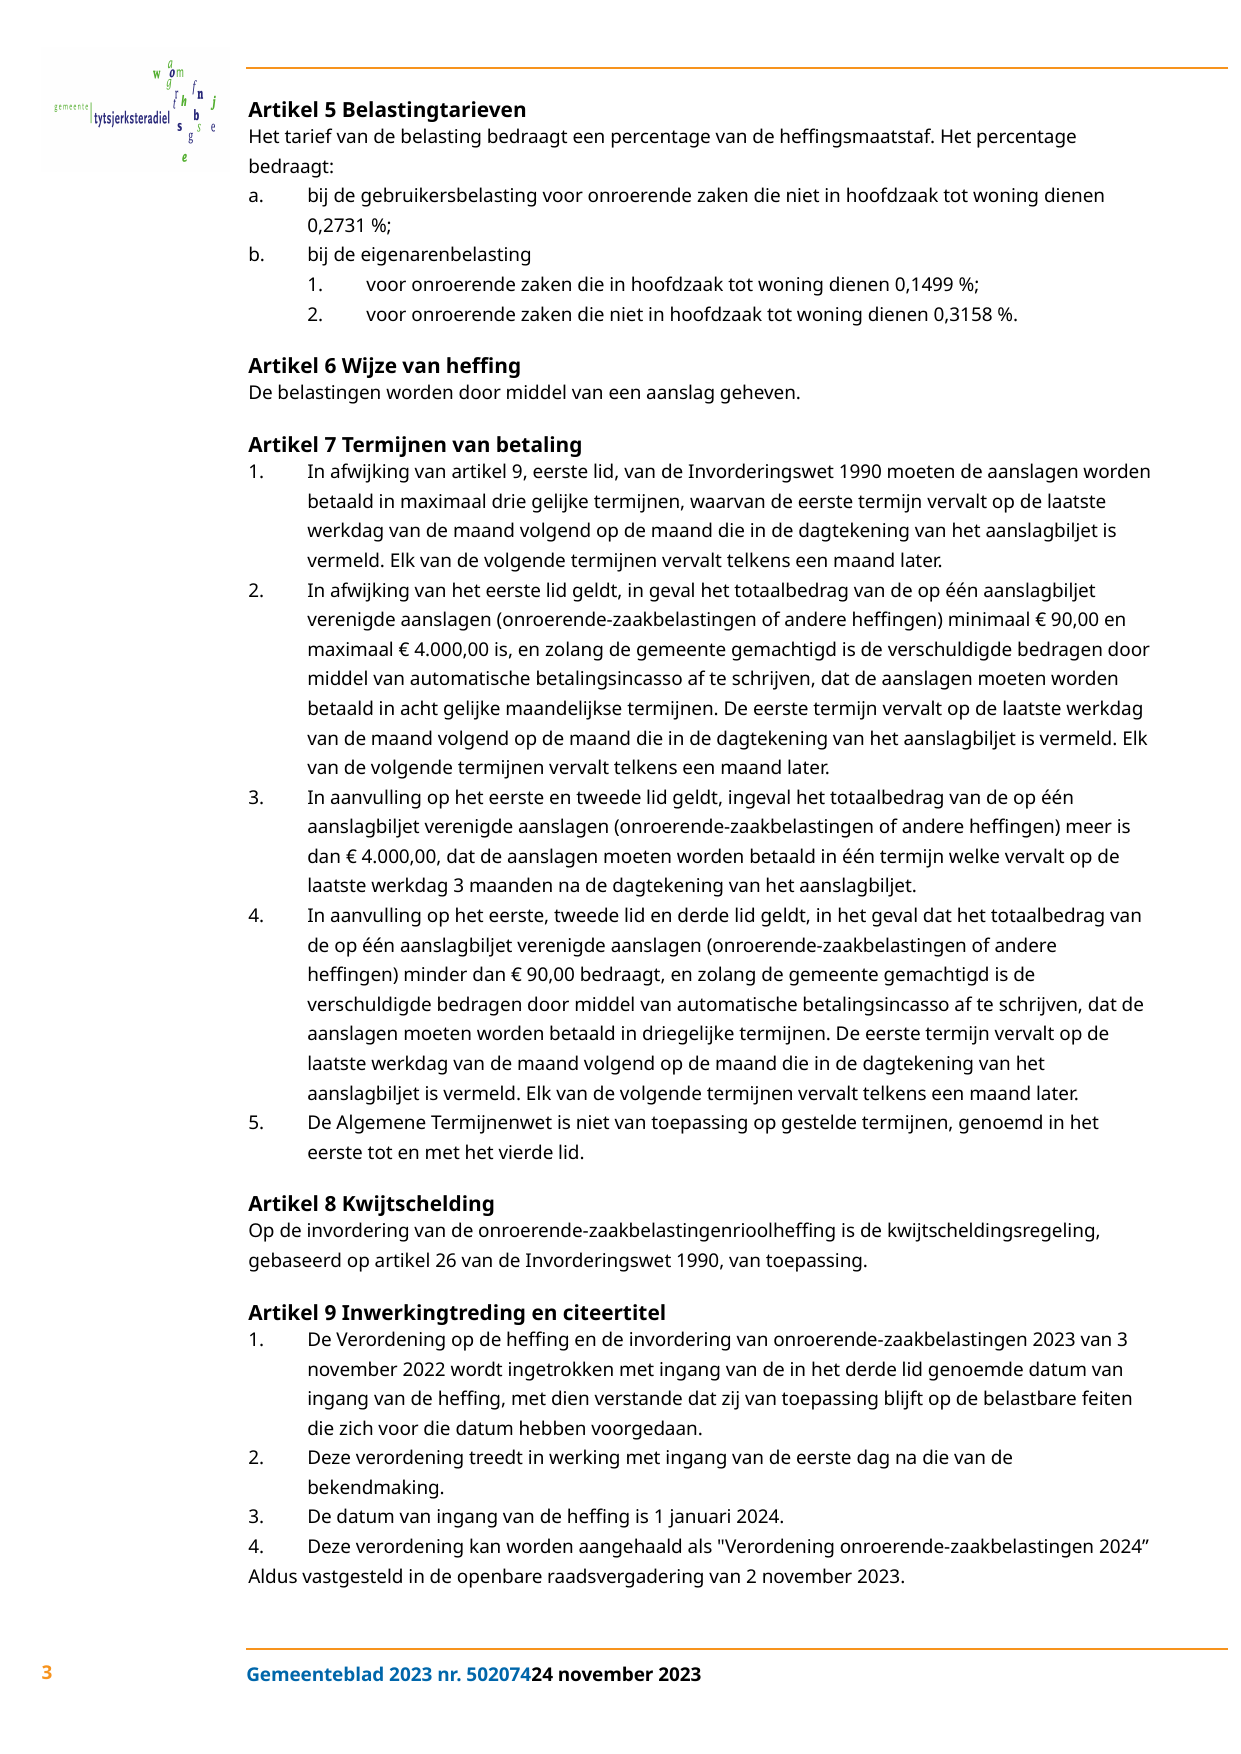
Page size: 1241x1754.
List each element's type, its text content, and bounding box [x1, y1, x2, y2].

text Artikel 5 Belastingtarieven [248, 95, 1152, 123]
list voor onroerende zaken die in hoofdzaak tot woning dienen 0,1499 %; [307, 271, 1152, 297]
list In afwijking van artikel 9, eerste lid, van de Invorderingswet 1990 moeten de aanslagen worden betaald in maximaal drie gelijke termijnen, waarvan de eerste termijn vervalt op de laatste werkdag van de maand volgend op de maand die in de dagtekening van het aanslagbiljet is vermeld. Elk van de volgende termijnen vervalt telkens een maand later. [248, 458, 1152, 573]
list In aanvulling op het eerste, tweede lid en derde lid geldt, in het geval dat het totaalbedrag van de op één aanslagbiljet verenigde aanslagen (onroerende-zaakbelastingen of andere heffingen) minder dan € 90,00 bedraagt, en zolang de gemeente gemachtigd is de verschuldigde bedragen door middel van automatische betalingsincasso af te schrijven, dat de aanslagen moeten worden betaald in driegelijke termijnen. De eerste termijn vervalt op de laatste werkdag van de maand volgend op de maand die in de dagtekening van het aanslagbiljet is vermeld. Elk van de volgende termijnen vervalt telkens een maand later. [248, 902, 1152, 1105]
list In afwijking van het eerste lid geldt, in geval het totaalbedrag van de op één aanslagbiljet verenigde aanslagen (onroerende-zaakbelastingen of andere heffingen) minimaal € 90,00 en maximaal € 4.000,00 is, en zolang de gemeente gemachtigd is de verschuldigde bedragen door middel van automatische betalingsincasso af te schrijven, dat de aanslagen moeten worden betaald in acht gelijke maandelijkse termijnen. De eerste termijn vervalt op de laatste werkdag van de maand volgend op de maand die in de dagtekening van het aanslagbiljet is vermeld. Elk van de volgende termijnen vervalt telkens een maand later. [248, 577, 1152, 780]
text Aldus vastgesteld in de openbare raadsvergadering van 2 november 2023. [248, 1563, 1152, 1588]
list Deze verordening treedt in werking met ingang van de eerste dag na die van de bekendmaking. [248, 1444, 1152, 1500]
text Artikel 7 Termijnen van betaling [248, 430, 1152, 458]
picture [41, 47, 231, 172]
text De belastingen worden door middel van een aanslag geheven. [248, 379, 1152, 405]
text Op de invordering van de onroerende-zaakbelastingenrioolheffing is de kwijtscheldingsregeling, gebaseerd op artikel 26 van de Invorderingswet 1990, van toepassing. [248, 1218, 1152, 1273]
list De Algemene Termijnenwet is niet van toepassing op gestelde termijnen, genoemd in het eerste tot en met het vierde lid. [248, 1109, 1152, 1164]
text Artikel 6 Wijze van heffing [248, 351, 1152, 379]
text Het tarief van de belasting bedraagt een percentage van de heffingsmaatstaf. Het percentage bedraagt: [248, 123, 1152, 178]
list De Verordening op de heffing en de invordering van onroerende-zaakbelastingen 2023 van 3 november 2022 wordt ingetrokken met ingang van de in het derde lid genoemde datum van ingang van de heffing, met dien verstande dat zij van toepassing blijft op de belastbare feiten die zich voor die datum hebben voorgedaan. [248, 1326, 1152, 1441]
list De datum van ingang van de heffing is 1 januari 2024. [248, 1504, 1152, 1529]
list voor onroerende zaken die niet in hoofdzaak tot woning dienen 0,3158 %. [307, 301, 1152, 326]
list Deze verordening kan worden aangehaald als "Verordening onroerende-zaakbelastingen 2024” [248, 1533, 1152, 1559]
list bij de eigenarenbelasting [248, 242, 1152, 267]
list In aanvulling op het eerste en tweede lid geldt, ingeval het totaalbedrag van de op één aanslagbiljet verenigde aanslagen (onroerende-zaakbelastingen of andere heffingen) meer is dan € 4.000,00, dat de aanslagen moeten worden betaald in één termijn welke vervalt op de laatste werkdag 3 maanden na de dagtekening van het aanslagbiljet. [248, 784, 1152, 898]
text Artikel 9 Inwerkingtreding en citeertitel [248, 1298, 1152, 1326]
text Artikel 8 Kwijtschelding [248, 1189, 1152, 1218]
list bij de gebruikersbelasting voor onroerende zaken die niet in hoofdzaak tot woning dienen 0,2731 %; [248, 182, 1152, 238]
